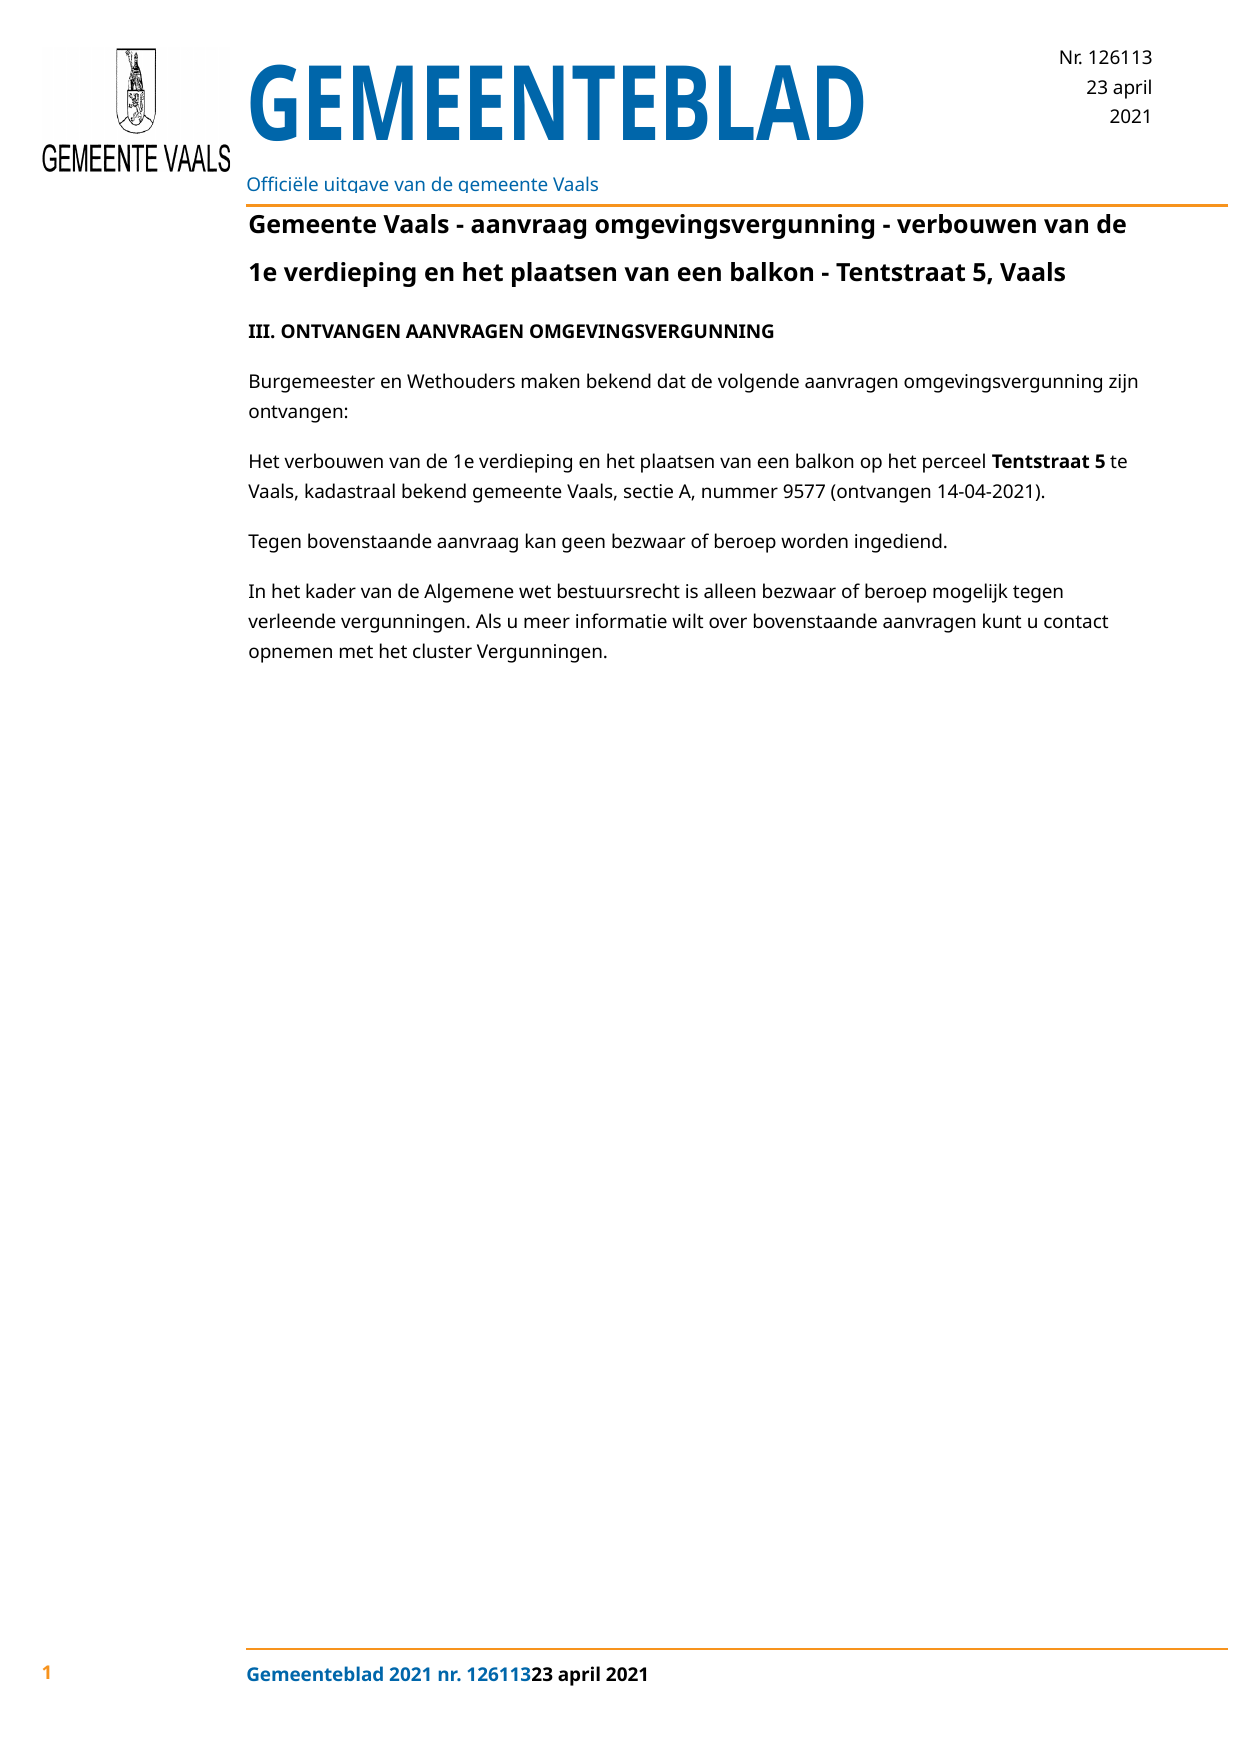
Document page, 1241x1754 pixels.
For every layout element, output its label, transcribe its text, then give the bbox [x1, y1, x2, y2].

text In het kader van de Algemene wet bestuursrecht is alleen bezwaar of beroep mogelijk tegen verleende vergunningen. Als u meer informatie wilt over bovenstaande aanvragen kunt u contact opnemen met het cluster Vergunningen. [248, 579, 1152, 664]
picture [41, 47, 231, 172]
text Burgemeester en Wethouders maken bekend dat de volgende aanvragen omgevingsvergunning zijn ontvangen: [248, 368, 1152, 424]
text Het verbouwen van de 1e verdieping en het plaatsen van een balkon op het perceel Tentstraat 5 te Vaals, kadastraal bekend gemeente Vaals, sectie A, nummer 9577 (ontvangen 14-04-2021). [248, 448, 1152, 504]
text III. ONTVANGEN AANVRAGEN OMGEVINGSVERGUNNING [248, 318, 1152, 344]
text Gemeente Vaals - aanvraag omgevingsvergunning - verbouwen van de 1e verdieping en het plaatsen van een balkon - Tentstraat 5, Vaals [248, 207, 1152, 288]
text Tegen bovenstaande aanvraag kan geen bezwaar of beroep worden ingediend. [248, 528, 1152, 554]
